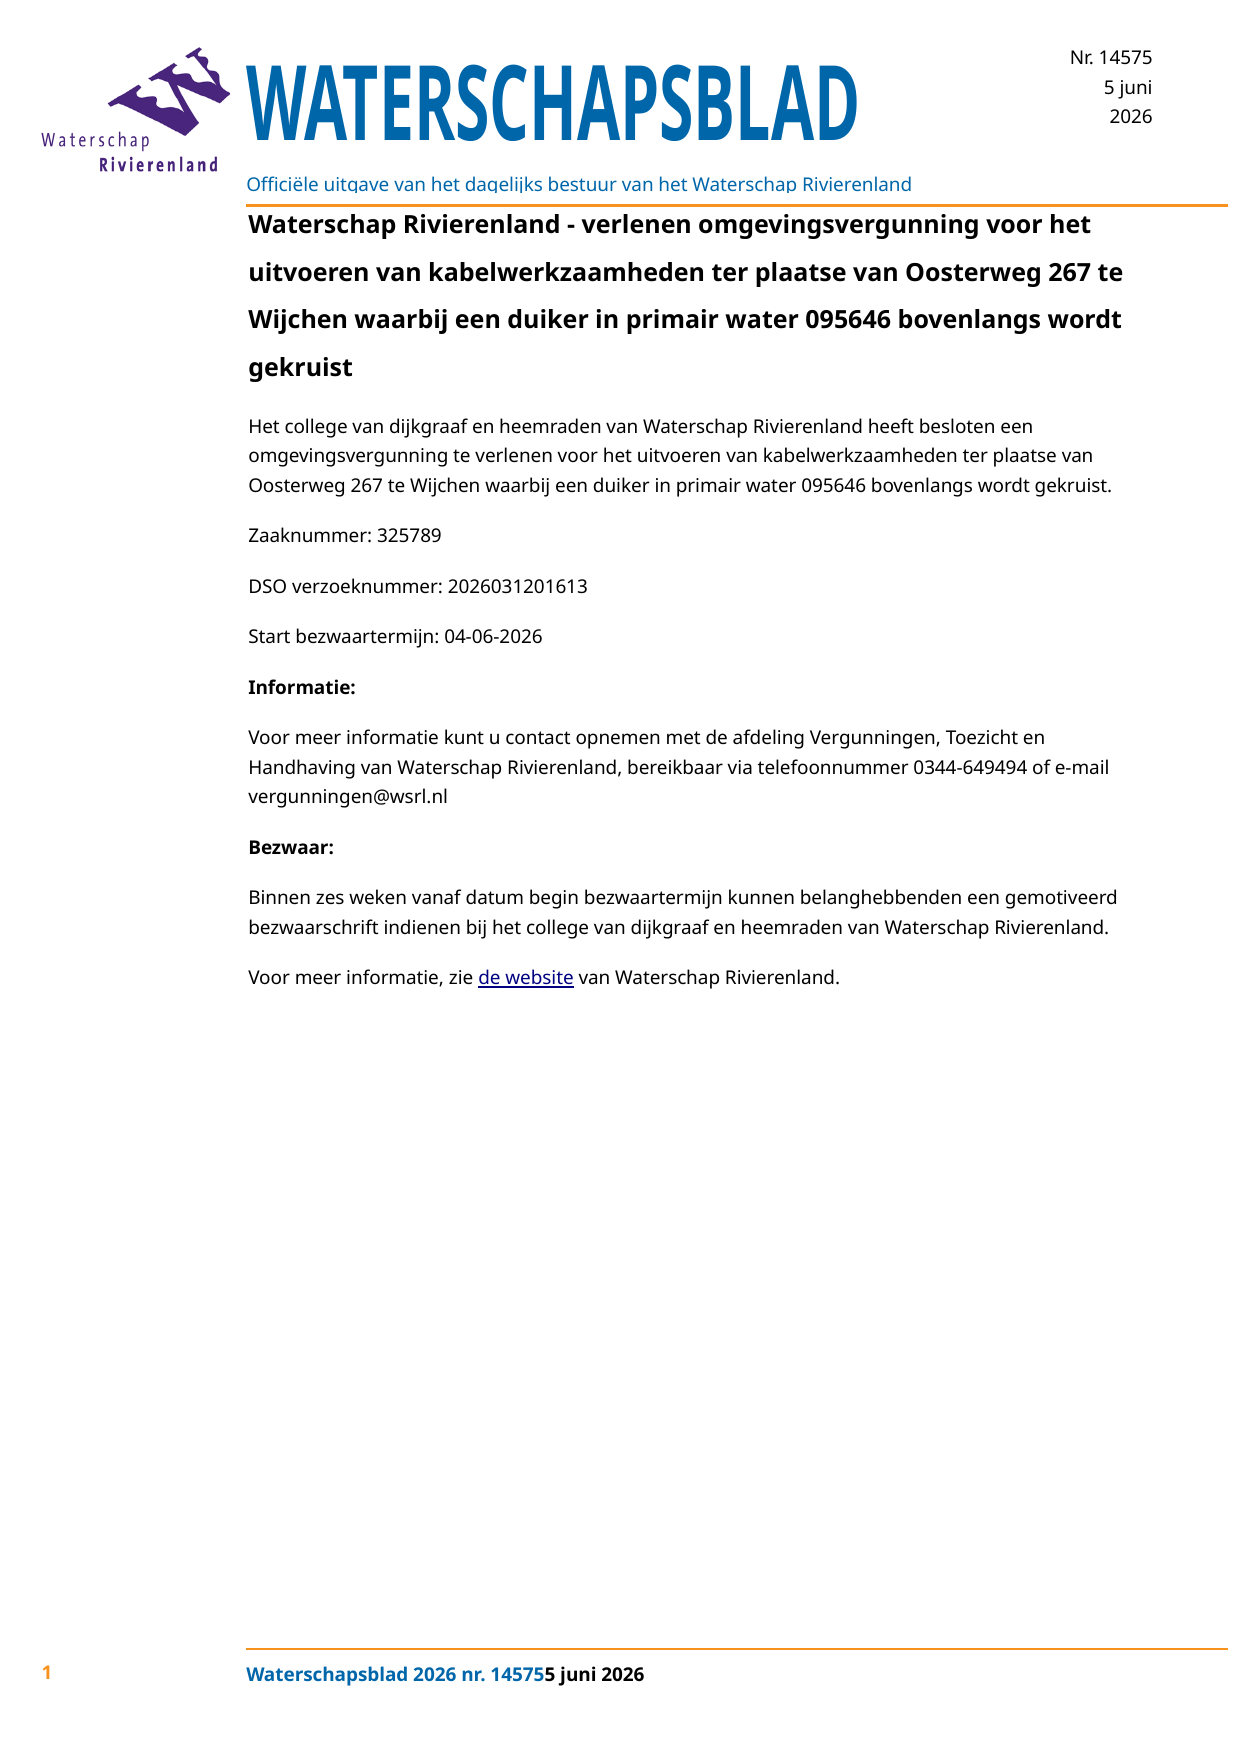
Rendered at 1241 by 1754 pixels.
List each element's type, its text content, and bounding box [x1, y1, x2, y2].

text Binnen zes weken vanaf datum begin bezwaartermijn kunnen belanghebbenden een gemotiveerd bezwaarschrift indienen bij het college van dijkgraaf en heemraden van Waterschap Rivierenland. [248, 884, 1152, 940]
text Voor meer informatie, zie de website van Waterschap Rivierenland. [248, 964, 1152, 990]
text Informatie: [248, 674, 1152, 700]
text Het college van dijkgraaf en heemraden van Waterschap Rivierenland heeft besloten een omgevingsvergunning te verlenen voor het uitvoeren van kabelwerkzaamheden ter plaatse van Oosterweg 267 te Wijchen waarbij een duiker in primair water 095646 bovenlangs wordt gekruist. [248, 413, 1152, 498]
text DSO verzoeknummer: 2026031201613 [248, 573, 1152, 599]
text Voor meer informatie kunt u contact opnemen met de afdeling Vergunningen, Toezicht en Handhaving van Waterschap Rivierenland, bereikbaar via telefoonnummer 0344-649494 of e-mail vergunningen@wsrl.nl [248, 724, 1152, 809]
text Zaaknummer: 325789 [248, 523, 1152, 548]
picture [41, 47, 231, 172]
text Waterschap Rivierenland - verlenen omgevingsvergunning voor het uitvoeren van kabelwerkzaamheden ter plaatse van Oosterweg 267 te Wijchen waarbij een duiker in primair water 095646 bovenlangs wordt gekruist [248, 207, 1152, 384]
text Bezwaar: [248, 834, 1152, 860]
text Start bezwaartermijn: 04-06-2026 [248, 623, 1152, 649]
